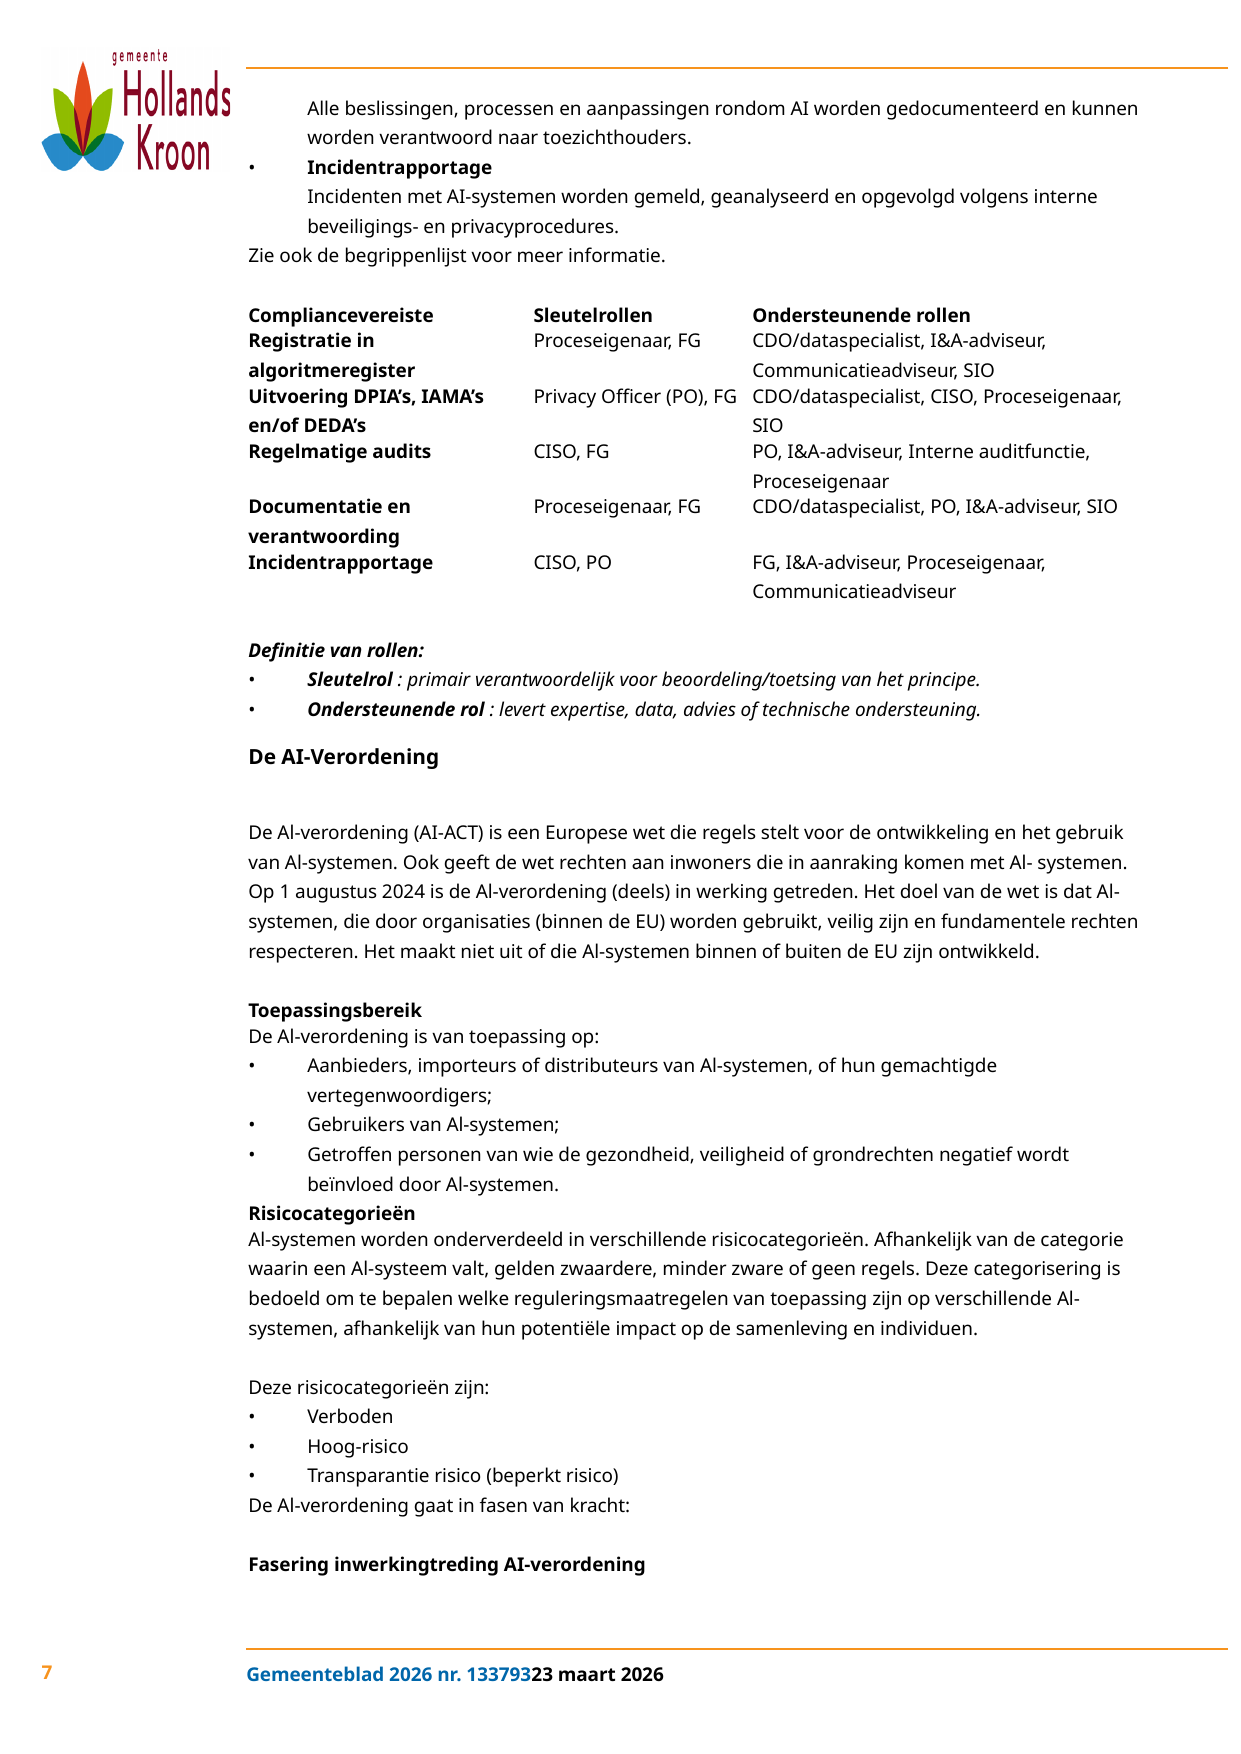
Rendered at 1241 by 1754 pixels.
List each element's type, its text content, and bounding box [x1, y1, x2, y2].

text Fasering inwerkingtreding AI-verordening [248, 1551, 1152, 1577]
table_cell Registratie in algoritmeregister [248, 328, 533, 383]
table_cell Proceseigenaar, FG [533, 494, 752, 549]
table_cell Documentatie en verantwoording [248, 494, 533, 549]
text Risicocategorieën [248, 1200, 1152, 1226]
table_header Compliancevereiste [248, 302, 533, 328]
list Getroffen personen van wie de gezondheid, veiligheid of grondrechten negatief wordt beïnvloed door Al-systemen. [248, 1141, 1152, 1196]
text De Al-verordening gaat in fasen van kracht: [248, 1492, 1152, 1518]
table_header Ondersteunende rollen [752, 302, 1152, 328]
table_header Sleutelrollen [533, 302, 752, 328]
list Hoog-risico [248, 1433, 1152, 1459]
table_cell PO, I&A-adviseur, Interne auditfunctie, Proceseigenaar [752, 438, 1152, 494]
table_cell CISO, PO [533, 549, 752, 604]
text De Al-verordening is van toepassing op: [248, 1023, 1152, 1048]
list Verboden [248, 1403, 1152, 1429]
list Aanbieders, importeurs of distributeurs van Al-systemen, of hun gemachtigde vertegenwoordigers; [248, 1052, 1152, 1108]
text Zie ook de begrippenlijst voor meer informatie. [248, 243, 1152, 268]
text Toepassingsbereik [248, 997, 1152, 1023]
table_cell CDO/dataspecialist, CISO, Proceseigenaar, SIO [752, 383, 1152, 438]
table_cell Uitvoering DPIA’s, IAMA’s en/of DEDA’s [248, 383, 533, 438]
table_cell Privacy Officer (PO), FG [533, 383, 752, 438]
text De AI-Verordening [248, 742, 1152, 770]
list Transparantie risico (beperkt risico) [248, 1463, 1152, 1488]
text De Al-verordening (AI-ACT) is een Europese wet die regels stelt voor de ontwikkeling en het gebruik van Al-systemen. Ook geeft de wet rechten aan inwoners die in aanraking komen met Al- systemen. Op 1 augustus 2024 is de Al-verordening (deels) in werking getreden. Het doel van de wet is dat Al-systemen, die door organisaties (binnen de EU) worden gebruikt, veilig zijn en fundamentele rechten respecteren. Het maakt niet uit of die Al-systemen binnen of buiten de EU zijn ontwikkeld. [248, 819, 1152, 964]
table_cell CDO/dataspecialist, I&A-adviseur, Communicatieadviseur, SIO [752, 328, 1152, 383]
list Incidentrapportage [248, 154, 1152, 180]
text Definitie van rollen: [248, 637, 1152, 663]
table_cell Regelmatige audits [248, 438, 533, 494]
text Deze risicocategorieën zijn: [248, 1374, 1152, 1400]
table_cell FG, I&A-adviseur, Proceseigenaar, Communicatieadviseur [752, 549, 1152, 604]
table_cell Incidentrapportage [248, 549, 533, 604]
picture [41, 47, 231, 172]
table_cell CISO, FG [533, 438, 752, 494]
list Incidenten met AI-systemen worden gemeld, geanalyseerd en opgevolgd volgens interne beveiligings- en privacyprocedures. [248, 183, 1152, 239]
list Ondersteunende rol : levert expertise, data, advies of technische ondersteuning. [248, 696, 1152, 722]
table_cell CDO/dataspecialist, PO, I&A-adviseur, SIO [752, 494, 1152, 549]
list Alle beslissingen, processen en aanpassingen rondom AI worden gedocumenteerd en kunnen worden verantwoord naar toezichthouders. [248, 95, 1152, 150]
text Al-systemen worden onderverdeeld in verschillende risicocategorieën. Afhankelijk van de categorie waarin een Al-systeem valt, gelden zwaardere, minder zware of geen regels. Deze categorisering is bedoeld om te bepalen welke reguleringsmaatregelen van toepassing zijn op verschillende Al-systemen, afhankelijk van hun potentiële impact op de samenleving en individuen. [248, 1226, 1152, 1341]
list Gebruikers van Al-systemen; [248, 1112, 1152, 1137]
list Sleutelrol : primair verantwoordelijk voor beoordeling/toetsing van het principe. [248, 667, 1152, 692]
table_cell Proceseigenaar, FG [533, 328, 752, 383]
